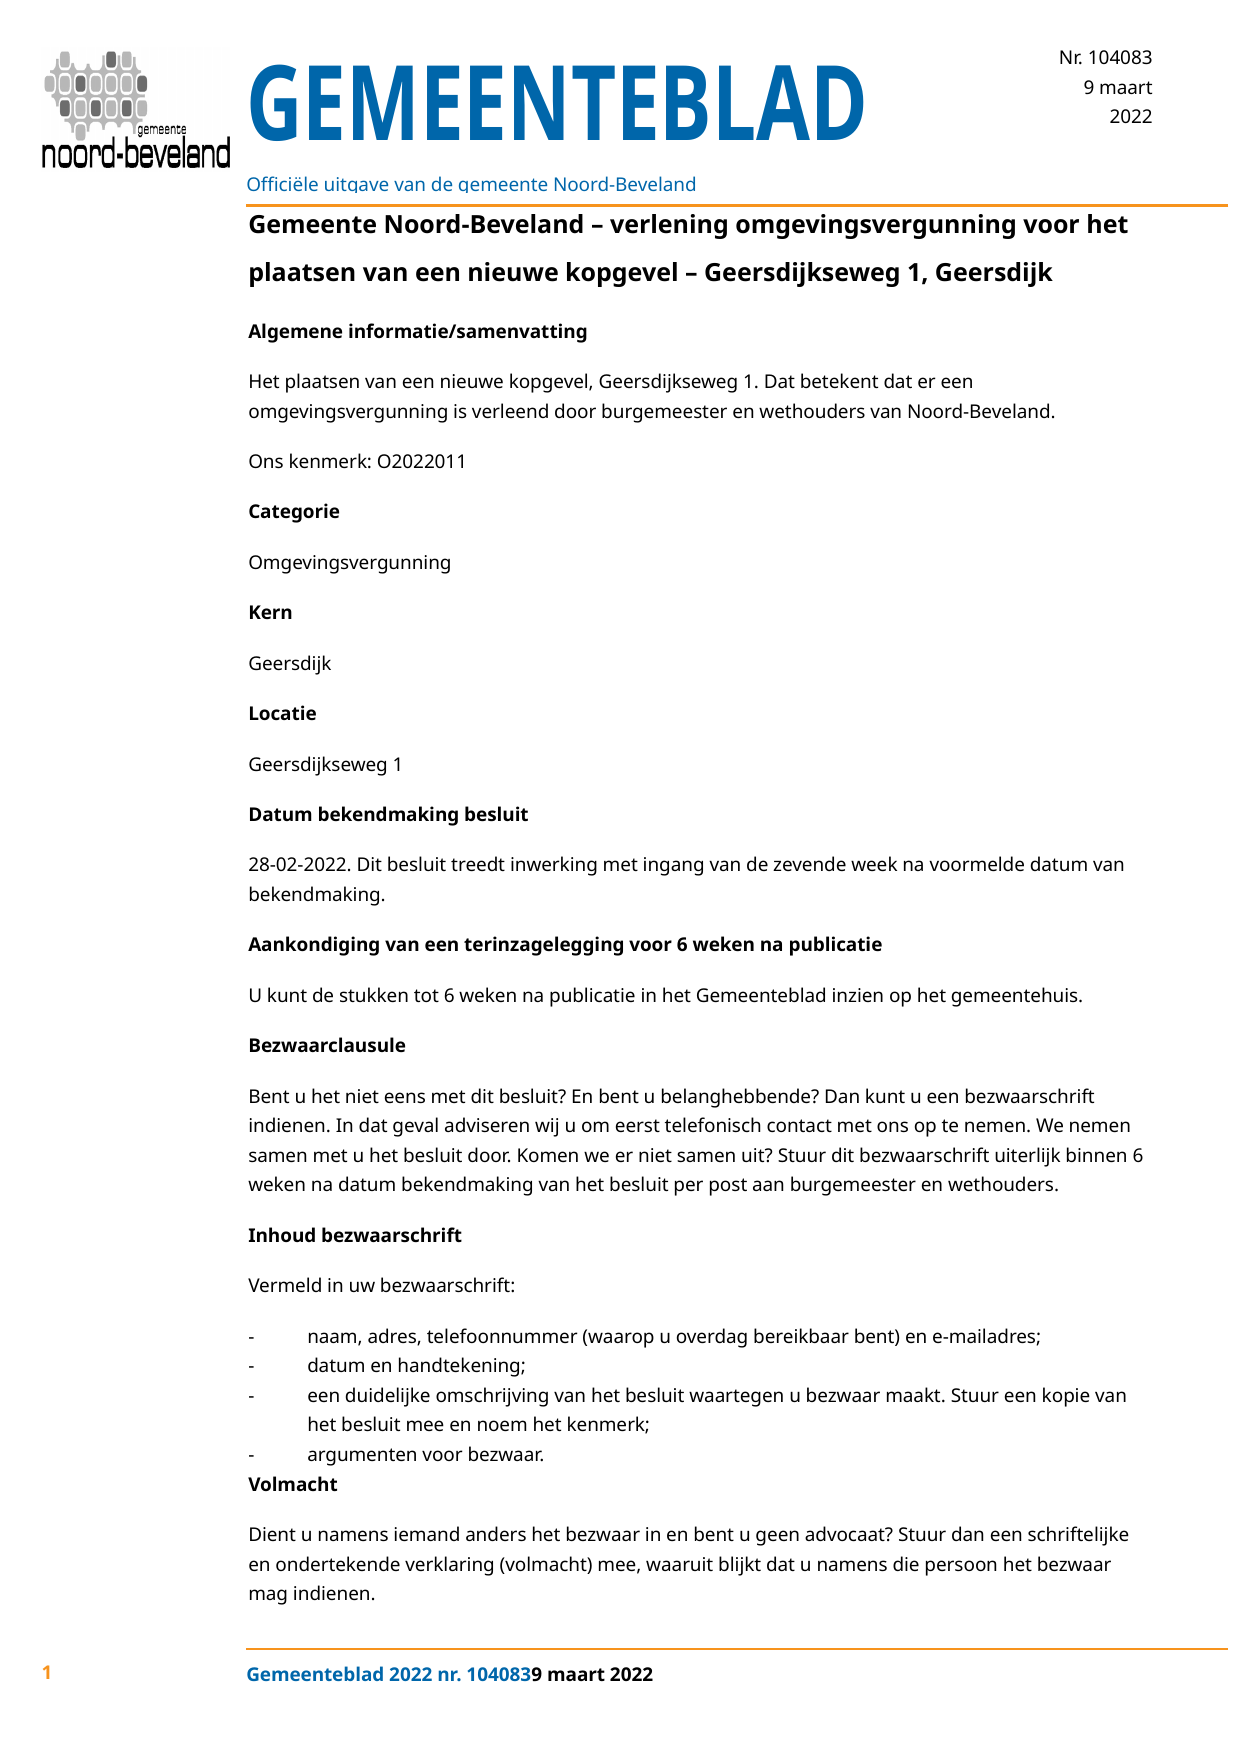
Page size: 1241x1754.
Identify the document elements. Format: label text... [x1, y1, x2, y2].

text Ons kenmerk: O2022011 [248, 448, 1152, 474]
text Vermeld in uw bezwaarschrift: [248, 1272, 1152, 1298]
text Geersdijk [248, 650, 1152, 676]
list naam, adres, telefoonnummer (waarop u overdag bereikbaar bent) en e-mailadres; [248, 1323, 1152, 1349]
text Dient u namens iemand anders het bezwaar in en bent u geen advocaat? Stuur dan een schriftelijke en ondertekende verklaring (volmacht) mee, waaruit blijkt dat u namens die persoon het bezwaar mag indienen. [248, 1521, 1152, 1606]
text Het plaatsen van een nieuwe kopgevel, Geersdijkseweg 1. Dat betekent dat er een omgevingsvergunning is verleend door burgemeester en wethouders van Noord-Beveland. [248, 368, 1152, 424]
text Aankondiging van een terinzagelegging voor 6 weken na publicatie [248, 932, 1152, 957]
text Algemene informatie/samenvatting [248, 318, 1152, 344]
text Volmacht [248, 1471, 1152, 1497]
text Omgevingsvergunning [248, 549, 1152, 575]
text Inhoud bezwaarschrift [248, 1222, 1152, 1248]
text Kern [248, 599, 1152, 625]
text Gemeente Noord-Beveland – verlening omgevingsvergunning voor het plaatsen van een nieuwe kopgevel – Geersdijkseweg 1, Geersdijk [248, 207, 1152, 288]
text Bent u het niet eens met dit besluit? En bent u belanghebbende? Dan kunt u een bezwaarschrift indienen. In dat geval adviseren wij u om eerst telefonisch contact met ons op te nemen. We nemen samen met u het besluit door. Komen we er niet samen uit? Stuur dit bezwaarschrift uiterlijk binnen 6 weken na datum bekendmaking van het besluit per post aan burgemeester en wethouders. [248, 1083, 1152, 1197]
list datum en handtekening; [248, 1352, 1152, 1378]
text Datum bekendmaking besluit [248, 801, 1152, 827]
text U kunt de stukken tot 6 weken na publicatie in het Gemeenteblad inzien op het gemeentehuis. [248, 982, 1152, 1008]
picture [41, 47, 231, 172]
list een duidelijke omschrijving van het besluit waartegen u bezwaar maakt. Stuur een kopie van het besluit mee en noem het kenmerk; [248, 1382, 1152, 1437]
text Categorie [248, 499, 1152, 524]
text Bezwaarclausule [248, 1032, 1152, 1058]
list argumenten voor bezwaar. [248, 1441, 1152, 1467]
text Geersdijkseweg 1 [248, 751, 1152, 777]
text Locatie [248, 700, 1152, 726]
text 28-02-2022. Dit besluit treedt inwerking met ingang van de zevende week na voormelde datum van bekendmaking. [248, 852, 1152, 907]
